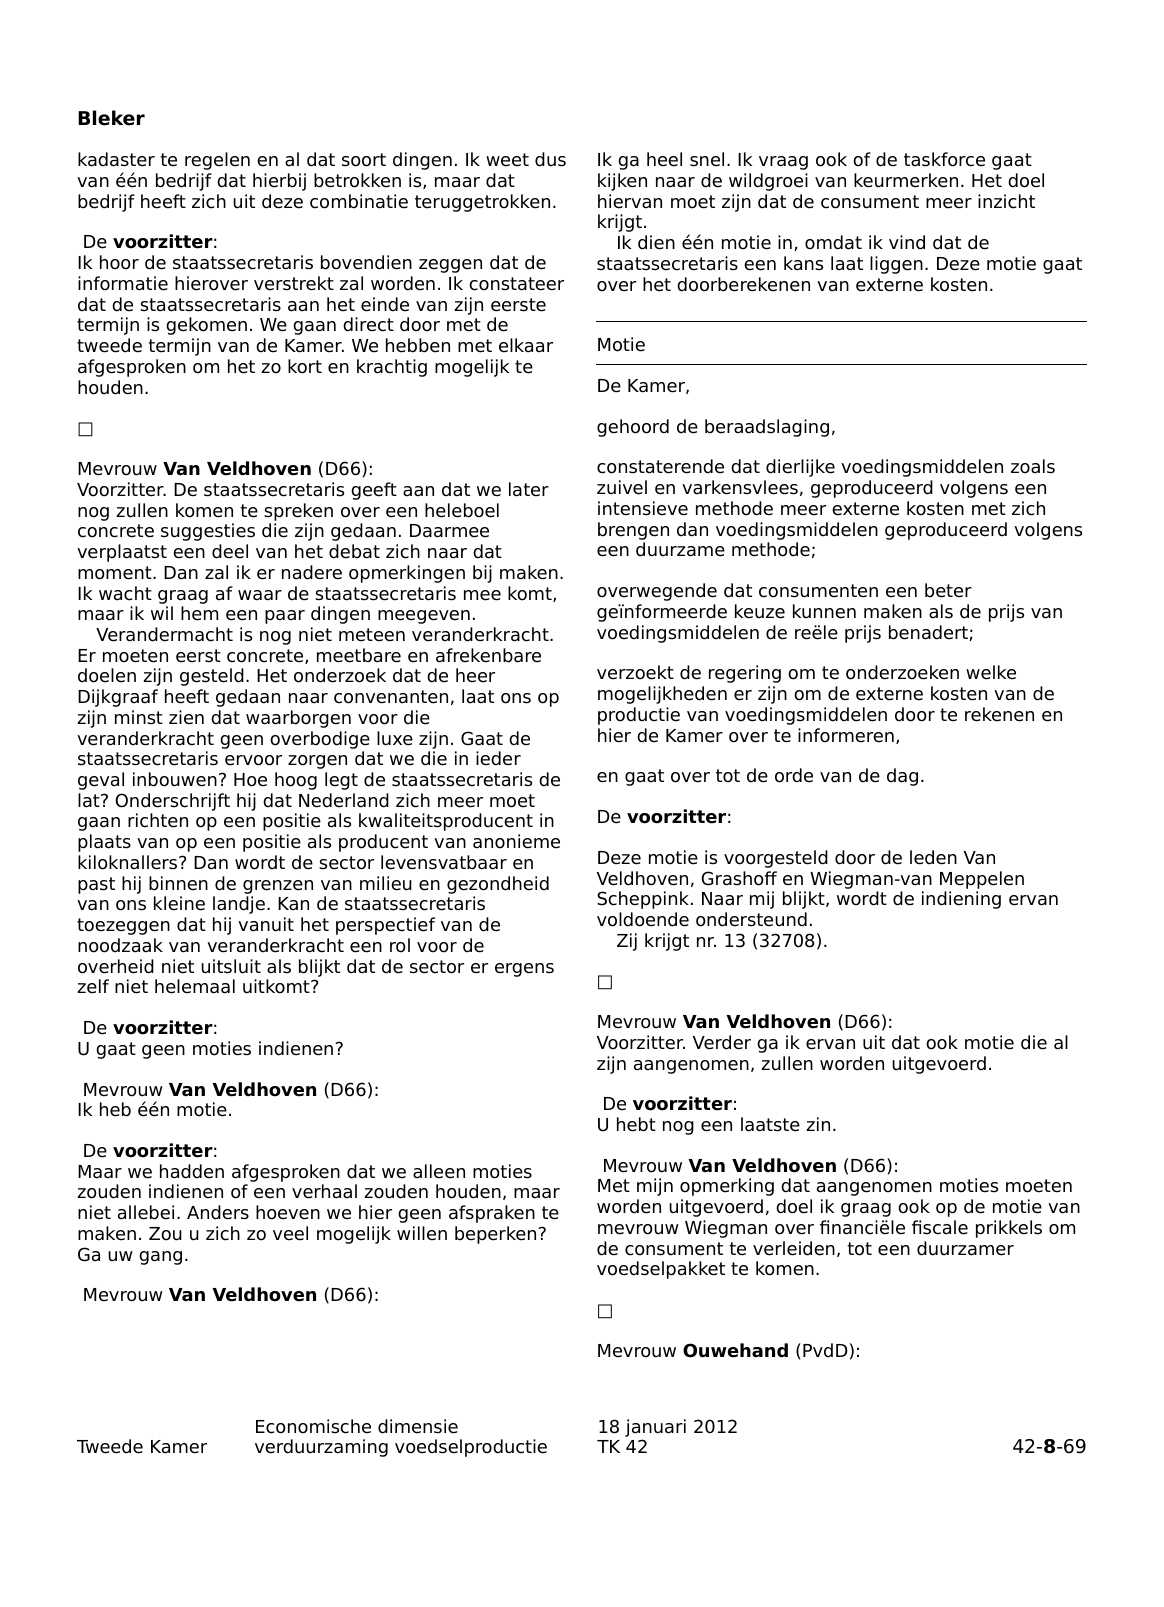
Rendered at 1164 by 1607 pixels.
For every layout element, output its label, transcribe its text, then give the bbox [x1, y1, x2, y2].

text De voorzitter: [77, 1141, 567, 1162]
text De voorzitter: [77, 1018, 567, 1039]
text Ik ga heel snel. Ik vraag ook of de taskforce gaat kijken naar de wildgroei van keurmerken. Het doel hiervan moet zijn dat de consument meer inzicht krijgt. [596, 150, 1087, 233]
text Ik dien één motie in, omdat ik vind dat de staatssecretaris een kans laat liggen. Deze motie gaat over het doorberekenen van externe kosten. [596, 233, 1087, 295]
text verzoekt de regering om te onderzoeken welke mogelijkheden er zijn om de externe kosten van de productie van voedingsmiddelen door te rekenen en hier de Kamer over te informeren, [596, 663, 1087, 746]
text en gaat over tot de orde van de dag. [596, 766, 1087, 787]
text Mevrouw Van Veldhoven (D66): [77, 459, 567, 480]
text Ik heb één motie. [77, 1100, 567, 1121]
text kadaster te regelen en al dat soort dingen. Ik weet dus van één bedrijf dat hierbij betrokken is, maar dat bedrijf heeft zich uit deze combinatie teruggetrokken. [77, 150, 567, 212]
text De Kamer, [596, 376, 1087, 397]
text U gaat geen moties indienen? [77, 1039, 567, 1059]
text Ik hoor de staatssecretaris bovendien zeggen dat de informatie hierover verstrekt zal worden. Ik constateer dat de staatssecretaris aan het einde van zijn eerste termijn is gekomen. We gaan direct door met de tweede termijn van de Kamer. We hebben met elkaar afgesproken om het zo kort en krachtig mogelijk te houden. [77, 253, 567, 398]
text Voorzitter. Verder ga ik ervan uit dat ook motie die al zijn aangenomen, zullen worden uitgevoerd. [596, 1033, 1087, 1074]
text Mevrouw Van Veldhoven (D66): [77, 1285, 567, 1306]
text Met mijn opmerking dat aangenomen moties moeten worden uitgevoerd, doel ik graag ook op de motie van mevrouw Wiegman over financiële fiscale prikkels om de consument te verleiden, tot een duurzamer voedselpakket te komen. [596, 1176, 1087, 1280]
text □ [77, 418, 567, 439]
text Zij krijgt nr. 13 (32708). [596, 931, 1087, 951]
text Maar we hadden afgesproken dat we alleen moties zouden indienen of een verhaal zouden houden, maar niet allebei. Anders hoeven we hier geen afspraken te maken. Zou u zich zo veel mogelijk willen beperken? Ga uw gang. [77, 1162, 567, 1265]
text Motie [596, 335, 1087, 356]
text □ [596, 971, 1087, 992]
text Mevrouw Van Veldhoven (D66): [596, 1012, 1087, 1033]
text overwegende dat consumenten een beter geïnformeerde keuze kunnen maken als de prijs van voedingsmiddelen de reële prijs benadert; [596, 581, 1087, 643]
text □ [596, 1300, 1087, 1321]
text Mevrouw Van Veldhoven (D66): [596, 1156, 1087, 1176]
text Verandermacht is nog niet meteen veranderkracht. Er moeten eerst concrete, meetbare en afrekenbare doelen zijn gesteld. Het onderzoek dat de heer Dijkgraaf heeft gedaan naar convenanten, laat ons op zijn minst zien dat waarborgen voor die veranderkracht geen overbodige luxe zijn. Gaat de staatssecretaris ervoor zorgen dat we die in ieder geval inbouwen? Hoe hoog legt de staatssecretaris de lat? Onderschrijft hij dat Nederland zich meer moet gaan richten op een positie als kwaliteitsproducent in plaats van op een positie als producent van anonieme kiloknallers? Dan wordt de sector levensvatbaar en past hij binnen de grenzen van milieu en gezondheid van ons kleine landje. Kan de staatssecretaris toezeggen dat hij vanuit het perspectief van de noodzaak van veranderkracht een rol voor de overheid niet uitsluit als blijkt dat de sector er ergens zelf niet helemaal uitkomt? [77, 625, 567, 998]
text Voorzitter. De staatssecretaris geeft aan dat we later nog zullen komen te spreken over een heleboel concrete suggesties die zijn gedaan. Daarmee verplaatst een deel van het debat zich naar dat moment. Dan zal ik er nadere opmerkingen bij maken. Ik wacht graag af waar de staatssecretaris mee komt, maar ik wil hem een paar dingen meegeven. [77, 480, 567, 625]
text Deze motie is voorgesteld door de leden Van Veldhoven, Grashoff en Wiegman-van Meppelen Scheppink. Naar mij blijkt, wordt de indiening ervan voldoende ondersteund. [596, 848, 1087, 931]
text constaterende dat dierlijke voedingsmiddelen zoals zuivel en varkensvlees, geproduceerd volgens een intensieve methode meer externe kosten met zich brengen dan voedingsmiddelen geproduceerd volgens een duurzame methode; [596, 457, 1087, 561]
text Mevrouw Ouwehand (PvdD): [596, 1341, 1087, 1361]
text Mevrouw Van Veldhoven (D66): [77, 1079, 567, 1100]
text De voorzitter: [596, 807, 1087, 828]
text gehoord de beraadslaging, [596, 417, 1087, 437]
text U hebt nog een laatste zin. [596, 1115, 1087, 1136]
text De voorzitter: [77, 232, 567, 253]
text De voorzitter: [596, 1094, 1087, 1115]
